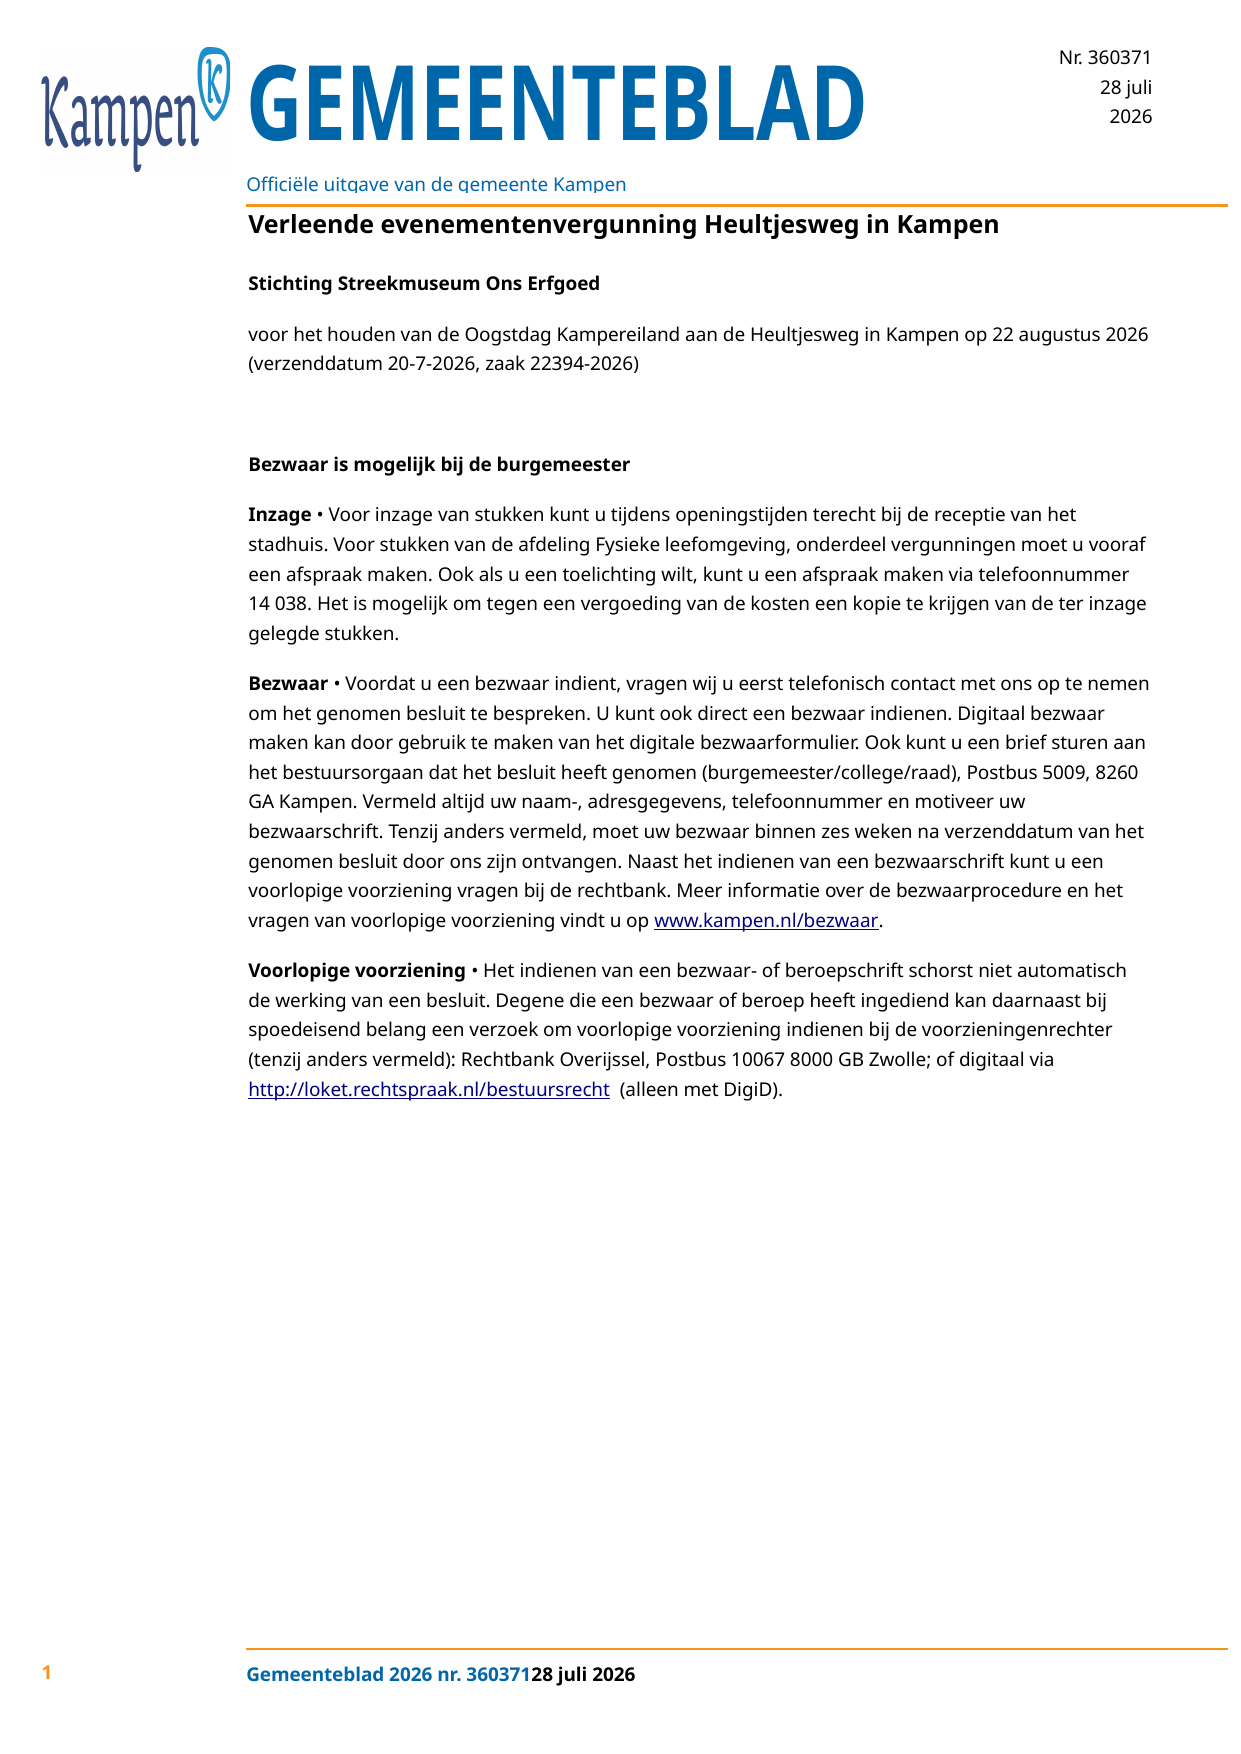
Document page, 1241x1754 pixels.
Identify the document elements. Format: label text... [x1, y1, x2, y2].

text Stichting Streekmuseum Ons Erfgoed [248, 270, 1152, 296]
text Bezwaar is mogelijk bij de burgemeester [248, 451, 1152, 477]
text Verleende evenementenvergunning Heultjesweg in Kampen [248, 207, 1152, 241]
text Inzage • Voor inzage van stukken kunt u tijdens openingstijden terecht bij de receptie van het stadhuis. Voor stukken van de afdeling Fysieke leefomgeving, onderdeel vergunningen moet u vooraf een afspraak maken. Ook als u een toelichting wilt, kunt u een afspraak maken via telefoonnummer 14 038. Het is mogelijk om tegen een vergoeding van de kosten een kopie te krijgen van de ter inzage gelegde stukken. [248, 502, 1152, 646]
picture [41, 47, 231, 172]
text Bezwaar • Voordat u een bezwaar indient, vragen wij u eerst telefonisch contact met ons op te nemen om het genomen besluit te bespreken. U kunt ook direct een bezwaar indienen. Digitaal bezwaar maken kan door gebruik te maken van het digitale bezwaarformulier. Ook kunt u een brief sturen aan het bestuursorgaan dat het besluit heeft genomen (burgemeester/college/raad), Postbus 5009, 8260 GA Kampen. Vermeld altijd uw naam-, adresgegevens, telefoonnummer en motiveer uw bezwaarschrift. Tenzij anders vermeld, moet uw bezwaar binnen zes weken na verzenddatum van het genomen besluit door ons zijn ontvangen. Naast het indienen van een bezwaarschrift kunt u een voorlopige voorziening vragen bij de rechtbank. Meer informatie over de bezwaarprocedure en het vragen van voorlopige voorziening vindt u op www.kampen.nl/bezwaar. [248, 670, 1152, 933]
text Voorlopige voorziening • Het indienen van een bezwaar- of beroepschrift schorst niet automatisch de werking van een besluit. Degene die een bezwaar of beroep heeft ingediend kan daarnaast bij spoedeisend belang een verzoek om voorlopige voorziening indienen bij de voorzieningenrechter (tenzij anders vermeld): Rechtbank Overijssel, Postbus 10067 8000 GB Zwolle; of digitaal via http://loket.rechtspraak.nl/bestuursrecht (alleen met DigiD). [248, 957, 1152, 1101]
text voor het houden van de Oogstdag Kampereiland aan de Heultjesweg in Kampen op 22 augustus 2026 (verzenddatum 20-7-2026, zaak 22394-2026) [248, 321, 1152, 376]
